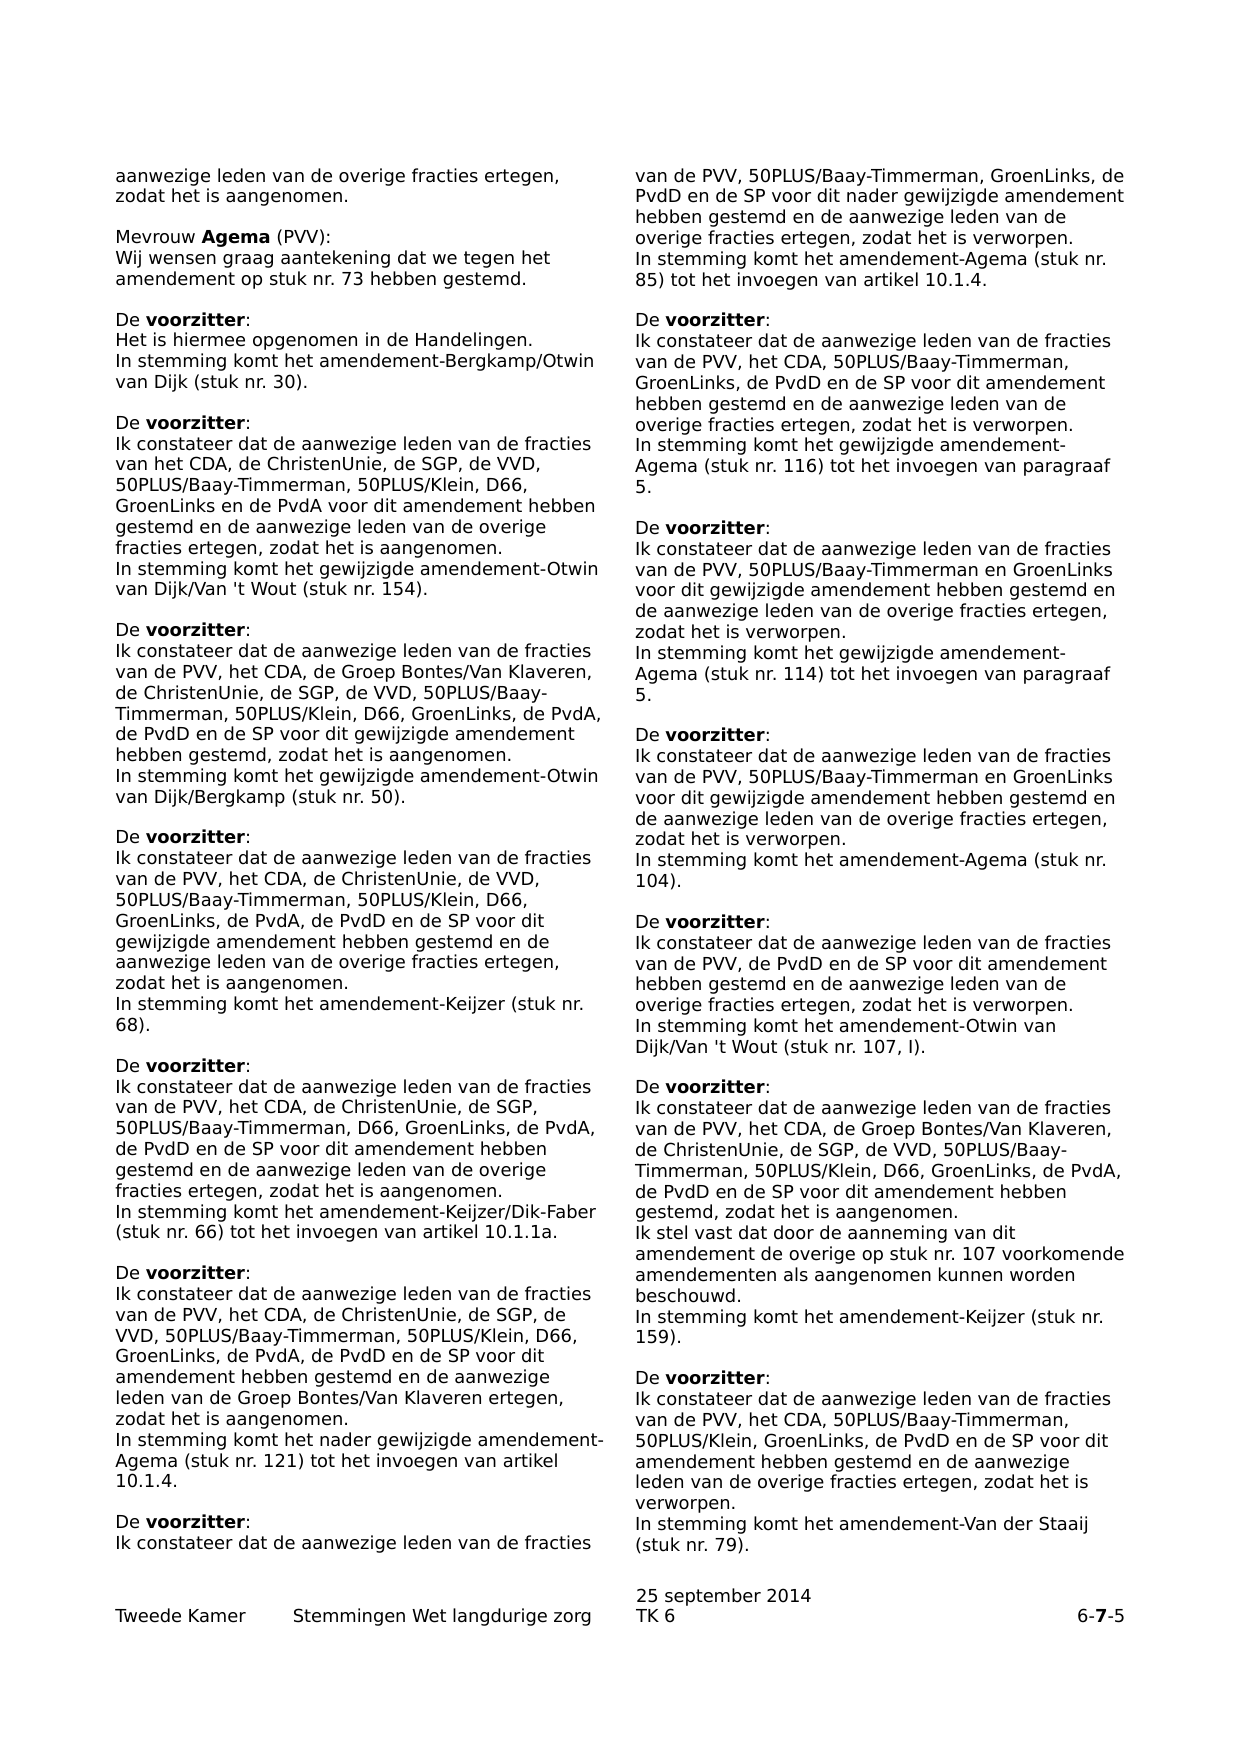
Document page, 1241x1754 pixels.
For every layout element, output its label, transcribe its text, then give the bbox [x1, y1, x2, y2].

text In stemming komt het amendement-Agema (stuk nr. 85) tot het invoegen van artikel 10.1.4. [635, 249, 1125, 290]
text Ik constateer dat de aanwezige leden van de fracties van de PVV, 50PLUS/Baay-Timmerman en GroenLinks voor dit gewijzigde amendement hebben gestemd en de aanwezige leden van de overige fracties ertegen, zodat het is verworpen. [635, 746, 1125, 850]
text In stemming komt het amendement-Bergkamp/Otwin van Dijk (stuk nr. 30). [115, 351, 605, 393]
text De voorzitter: [635, 518, 1125, 538]
text In stemming komt het amendement-Otwin van Dijk/Van 't Wout (stuk nr. 107, I). [635, 1016, 1125, 1057]
text In stemming komt het gewijzigde amendement-Otwin van Dijk/Bergkamp (stuk nr. 50). [115, 766, 605, 807]
text De voorzitter: [635, 310, 1125, 331]
text Ik constateer dat de aanwezige leden van de fracties van de PVV, het CDA, de ChristenUnie, de VVD, 50PLUS/Baay-Timmerman, 50PLUS/Klein, D66, GroenLinks, de PvdA, de PvdD en de SP voor dit gewijzigde amendement hebben gestemd en de aanwezige leden van de overige fracties ertegen, zodat het is aangenomen. [115, 848, 605, 994]
text Ik stel vast dat door de aanneming van dit amendement de overige op stuk nr. 107 voorkomende amendementen als aangenomen kunnen worden beschouwd. [635, 1223, 1125, 1306]
text Ik constateer dat de aanwezige leden van de fracties [115, 1533, 605, 1554]
text In stemming komt het amendement-Keijzer (stuk nr. 68). [115, 994, 605, 1036]
text Het is hiermee opgenomen in de Handelingen. [115, 330, 605, 351]
text In stemming komt het amendement-Van der Staaij (stuk nr. 79). [635, 1514, 1125, 1556]
text In stemming komt het amendement-Agema (stuk nr. 104). [635, 850, 1125, 892]
text Ik constateer dat de aanwezige leden van de fracties van de PVV, het CDA, 50PLUS/Baay-Timmerman, GroenLinks, de PvdD en de SP voor dit amendement hebben gestemd en de aanwezige leden van de overige fracties ertegen, zodat het is verworpen. [635, 331, 1125, 435]
text Ik constateer dat de aanwezige leden van de fracties van de PVV, de PvdD en de SP voor dit amendement hebben gestemd en de aanwezige leden van de overige fracties ertegen, zodat het is verworpen. [635, 932, 1125, 1016]
text Ik constateer dat de aanwezige leden van de fracties van de PVV, het CDA, de Groep Bontes/Van Klaveren, de ChristenUnie, de SGP, de VVD, 50PLUS/Baay-Timmerman, 50PLUS/Klein, D66, GroenLinks, de PvdA, de PvdD en de SP voor dit gewijzigde amendement hebben gestemd, zodat het is aangenomen. [115, 641, 605, 766]
text De voorzitter: [115, 620, 605, 641]
text De voorzitter: [115, 1056, 605, 1076]
text In stemming komt het gewijzigde amendement-Agema (stuk nr. 116) tot het invoegen van paragraaf 5. [635, 435, 1125, 498]
text De voorzitter: [115, 413, 605, 433]
text De voorzitter: [635, 912, 1125, 932]
text De voorzitter: [115, 1512, 605, 1533]
text In stemming komt het amendement-Keijzer (stuk nr. 159). [635, 1306, 1125, 1348]
text In stemming komt het gewijzigde amendement-Agema (stuk nr. 114) tot het invoegen van paragraaf 5. [635, 643, 1125, 705]
text De voorzitter: [115, 309, 605, 330]
text In stemming komt het gewijzigde amendement-Otwin van Dijk/Van 't Wout (stuk nr. 154). [115, 558, 605, 600]
text Wij wensen graag aantekening dat we tegen het amendement op stuk nr. 73 hebben gestemd. [115, 248, 605, 289]
text Ik constateer dat de aanwezige leden van de fracties van de PVV, het CDA, de ChristenUnie, de SGP, de VVD, 50PLUS/Baay-Timmerman, 50PLUS/Klein, D66, GroenLinks, de PvdA, de PvdD en de SP voor dit amendement hebben gestemd en de aanwezige leden van de Groep Bontes/Van Klaveren ertegen, zodat het is aangenomen. [115, 1284, 605, 1429]
text van de PVV, 50PLUS/Baay-Timmerman, GroenLinks, de PvdD en de SP voor dit nader gewijzigde amendement hebben gestemd en de aanwezige leden van de overige fracties ertegen, zodat het is verworpen. [635, 165, 1125, 249]
text Mevrouw Agema (PVV): [115, 227, 605, 248]
text aanwezige leden van de overige fracties ertegen, zodat het is aangenomen. [115, 165, 605, 207]
text Ik constateer dat de aanwezige leden van de fracties van de PVV, het CDA, de ChristenUnie, de SGP, 50PLUS/Baay-Timmerman, D66, GroenLinks, de PvdA, de PvdD en de SP voor dit amendement hebben gestemd en de aanwezige leden van de overige fracties ertegen, zodat het is aangenomen. [115, 1076, 605, 1201]
text Ik constateer dat de aanwezige leden van de fracties van de PVV, het CDA, 50PLUS/Baay-Timmerman, 50PLUS/Klein, GroenLinks, de PvdD en de SP voor dit amendement hebben gestemd en de aanwezige leden van de overige fracties ertegen, zodat het is verworpen. [635, 1389, 1125, 1514]
text Ik constateer dat de aanwezige leden van de fracties van de PVV, het CDA, de Groep Bontes/Van Klaveren, de ChristenUnie, de SGP, de VVD, 50PLUS/Baay-Timmerman, 50PLUS/Klein, D66, GroenLinks, de PvdA, de PvdD en de SP voor dit amendement hebben gestemd, zodat het is aangenomen. [635, 1098, 1125, 1223]
text Ik constateer dat de aanwezige leden van de fracties van het CDA, de ChristenUnie, de SGP, de VVD, 50PLUS/Baay-Timmerman, 50PLUS/Klein, D66, GroenLinks en de PvdA voor dit amendement hebben gestemd en de aanwezige leden van de overige fracties ertegen, zodat het is aangenomen. [115, 433, 605, 558]
text De voorzitter: [635, 1077, 1125, 1098]
text De voorzitter: [635, 725, 1125, 746]
text In stemming komt het nader gewijzigde amendement-Agema (stuk nr. 121) tot het invoegen van artikel 10.1.4. [115, 1429, 605, 1492]
text De voorzitter: [115, 1263, 605, 1284]
text De voorzitter: [635, 1368, 1125, 1389]
text In stemming komt het amendement-Keijzer/Dik-Faber (stuk nr. 66) tot het invoegen van artikel 10.1.1a. [115, 1201, 605, 1243]
text De voorzitter: [115, 827, 605, 848]
text Ik constateer dat de aanwezige leden van de fracties van de PVV, 50PLUS/Baay-Timmerman en GroenLinks voor dit gewijzigde amendement hebben gestemd en de aanwezige leden van de overige fracties ertegen, zodat het is verworpen. [635, 538, 1125, 643]
